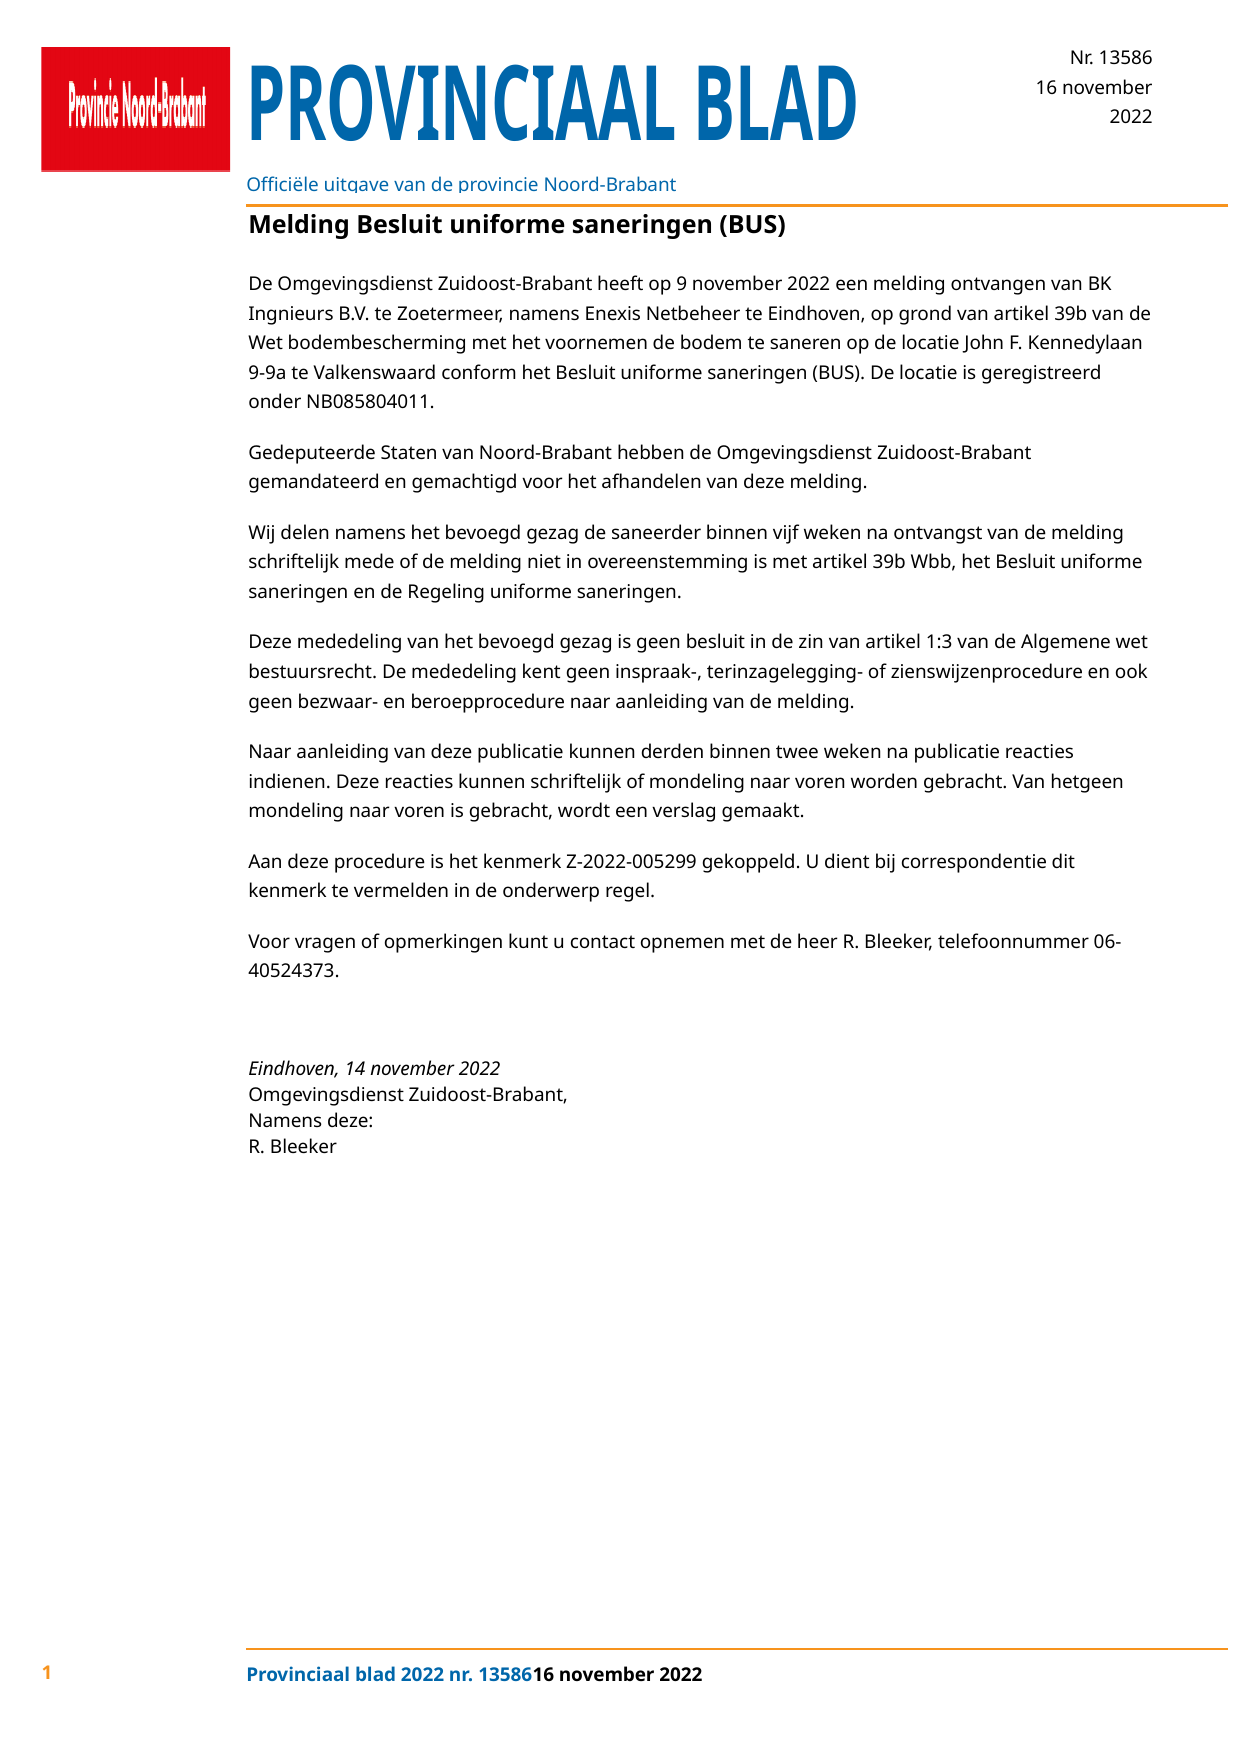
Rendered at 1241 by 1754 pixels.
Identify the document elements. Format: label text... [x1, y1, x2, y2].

text Omgevingsdienst Zuidoost-Brabant, [248, 1081, 1152, 1107]
text Eindhoven, 14 november 2022 [248, 1056, 1152, 1081]
text Melding Besluit uniforme saneringen (BUS) [248, 207, 1152, 241]
text Gedeputeerde Staten van Noord-Brabant hebben de Omgevingsdienst Zuidoost-Brabant gemandateerd en gemachtigd voor het afhandelen van deze melding. [248, 439, 1152, 494]
text Deze mededeling van het bevoegd gezag is geen besluit in de zin van artikel 1:3 van de Algemene wet bestuursrecht. De mededeling kent geen inspraak-, terinzagelegging- of zienswijzenprocedure en ook geen bezwaar- en beroepprocedure naar aanleiding van de melding. [248, 629, 1152, 713]
text Naar aanleiding van deze publicatie kunnen derden binnen twee weken na publicatie reacties indienen. Deze reacties kunnen schriftelijk of mondeling naar voren worden gebracht. Van hetgeen mondeling naar voren is gebracht, wordt een verslag gemaakt. [248, 738, 1152, 823]
text R. Bleeker [248, 1133, 1152, 1158]
text De Omgevingsdienst Zuidoost-Brabant heeft op 9 november 2022 een melding ontvangen van BK Ingnieurs B.V. te Zoetermeer, namens Enexis Netbeheer te Eindhoven, op grond van artikel 39b van de Wet bodembescherming met het voornemen de bodem te saneren op de locatie John F. Kennedylaan 9-9a te Valkenswaard conform het Besluit uniforme saneringen (BUS). De locatie is geregistreerd onder NB085804011. [248, 270, 1152, 414]
text Namens deze: [248, 1107, 1152, 1133]
text Voor vragen of opmerkingen kunt u contact opnemen met de heer R. Bleeker, telefoonnummer 06-40524373. [248, 928, 1152, 983]
picture [41, 47, 231, 172]
text Aan deze procedure is het kenmerk Z-2022-005299 gekoppeld. U dient bij correspondentie dit kenmerk te vermelden in de onderwerp regel. [248, 848, 1152, 903]
text Wij delen namens het bevoegd gezag de saneerder binnen vijf weken na ontvangst van de melding schriftelijk mede of de melding niet in overeenstemming is met artikel 39b Wbb, het Besluit uniforme saneringen en de Regeling uniforme saneringen. [248, 519, 1152, 604]
